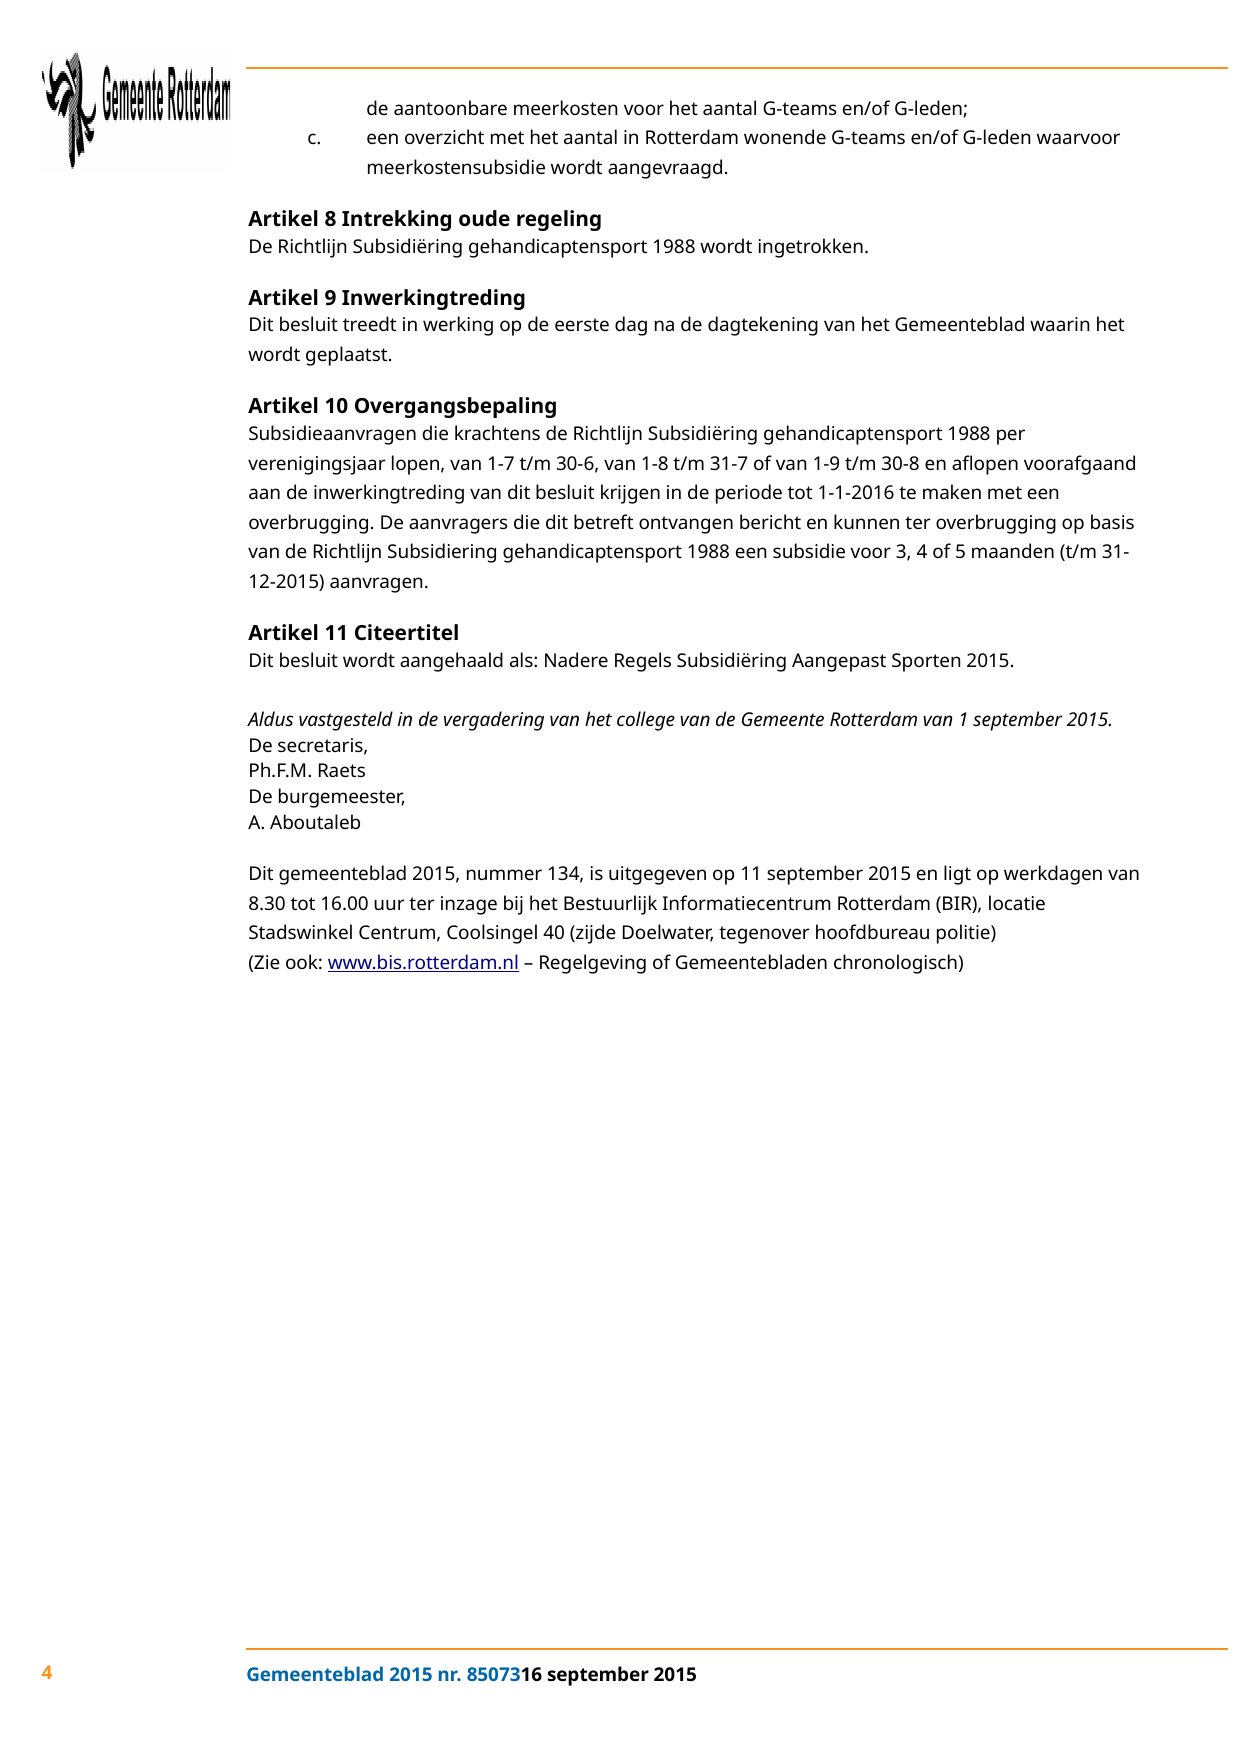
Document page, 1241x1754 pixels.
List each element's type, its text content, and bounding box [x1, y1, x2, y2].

text Dit besluit wordt aangehaald als: Nadere Regels Subsidiëring Aangepast Sporten 2015. [248, 647, 1152, 673]
text Artikel 11 Citeertitel [248, 618, 1152, 647]
picture [41, 47, 231, 172]
text Artikel 9 Inwerkingtreding [248, 283, 1152, 312]
text Dit besluit treedt in werking op de eerste dag na de dagtekening van het Gemeenteblad waarin het wordt geplaatst. [248, 312, 1152, 367]
text De Richtlijn Subsidiëring gehandicaptensport 1988 wordt ingetrokken. [248, 233, 1152, 258]
text Dit gemeenteblad 2015, nummer 134, is uitgegeven op 11 september 2015 en ligt op werkdagen van 8.30 tot 16.00 uur ter inzage bij het Bestuurlijk Informatiecentrum Rotterdam (BIR), locatie Stadswinkel Centrum, Coolsingel 40 (zijde Doelwater, tegenover hoofdbureau politie) [248, 860, 1152, 945]
text De burgemeester, [248, 783, 1152, 809]
text Aldus vastgesteld in de vergadering van het college van de Gemeente Rotterdam van 1 september 2015. [248, 706, 1152, 732]
list een overzicht met het aantal in Rotterdam wonende G-teams en/of G-leden waarvoor meerkostensubsidie wordt aangevraagd. [307, 124, 1152, 180]
text Artikel 10 Overgangsbepaling [248, 392, 1152, 420]
text A. Aboutaleb [248, 809, 1152, 835]
text (Zie ook: www.bis.rotterdam.nl – Regelgeving of Gemeentebladen chronologisch) [248, 949, 1152, 975]
text Artikel 8 Intrekking oude regeling [248, 204, 1152, 233]
list de aantoonbare meerkosten voor het aantal G-teams en/of G-leden; [307, 95, 1152, 121]
text De secretaris, [248, 732, 1152, 757]
text Subsidieaanvragen die krachtens de Richtlijn Subsidiëring gehandicaptensport 1988 per verenigingsjaar lopen, van 1-7 t/m 30-6, van 1-8 t/m 31-7 of van 1-9 t/m 30-8 en aflopen voorafgaand aan de inwerkingtreding van dit besluit krijgen in de periode tot 1-1-2016 te maken met een overbrugging. De aanvragers die dit betreft ontvangen bericht en kunnen ter overbrugging op basis van de Richtlijn Subsidiering gehandicaptensport 1988 een subsidie voor 3, 4 of 5 maanden (t/m 31-12-2015) aanvragen. [248, 420, 1152, 594]
text Ph.F.M. Raets [248, 757, 1152, 783]
